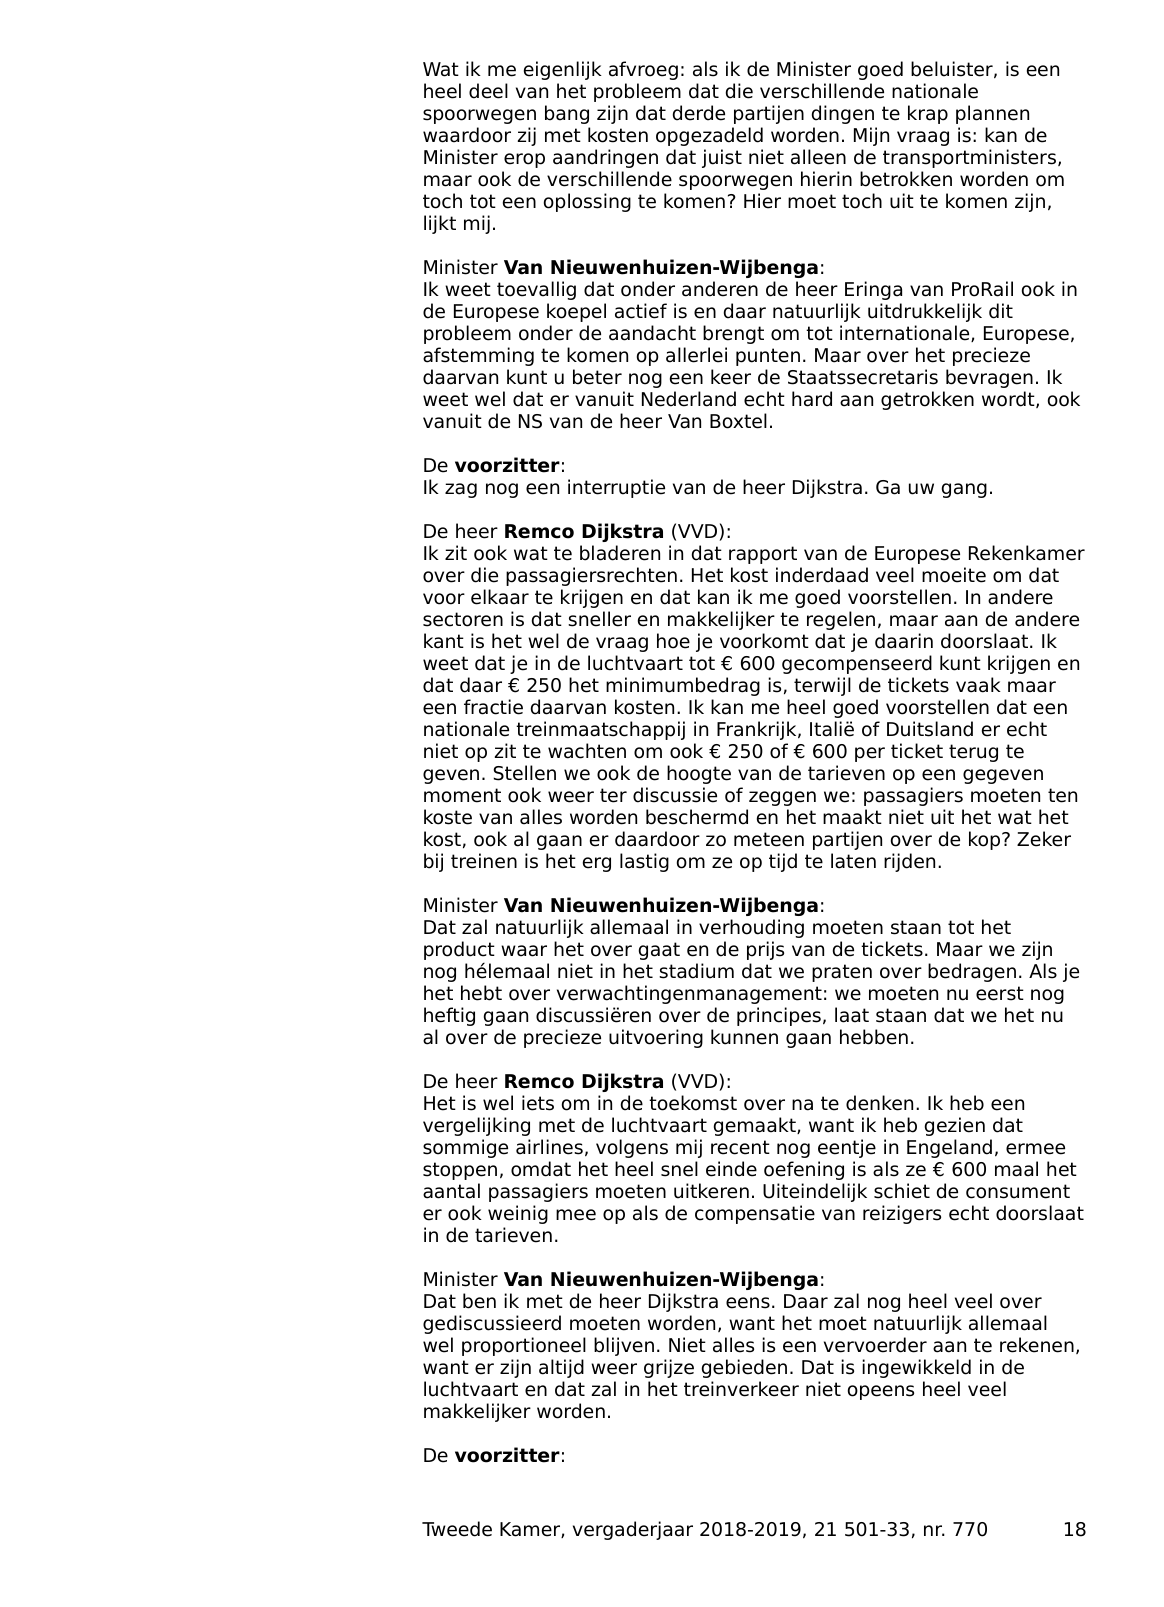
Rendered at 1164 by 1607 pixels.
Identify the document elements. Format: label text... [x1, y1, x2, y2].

text Dat zal natuurlijk allemaal in verhouding moeten staan tot het product waar het over gaat en de prijs van de tickets. Maar we zijn nog hélemaal niet in het stadium dat we praten over bedragen. Als je het hebt over verwachtingenmanagement: we moeten nu eerst nog heftig gaan discussiëren over de principes, laat staan dat we het nu al over de precieze uitvoering kunnen gaan hebben. [422, 917, 1087, 1049]
text Ik zag nog een interruptie van de heer Dijkstra. Ga uw gang. [422, 477, 1087, 499]
text Minister Van Nieuwenhuizen-Wijbenga: [422, 257, 1087, 279]
text Ik zit ook wat te bladeren in dat rapport van de Europese Rekenkamer over die passagiersrechten. Het kost inderdaad veel moeite om dat voor elkaar te krijgen en dat kan ik me goed voorstellen. In andere sectoren is dat sneller en makkelijker te regelen, maar aan de andere kant is het wel de vraag hoe je voorkomt dat je daarin doorslaat. Ik weet dat je in de luchtvaart tot € 600 gecompenseerd kunt krijgen en dat daar € 250 het minimumbedrag is, terwijl de tickets vaak maar een fractie daarvan kosten. Ik kan me heel goed voorstellen dat een nationale treinmaatschappij in Frankrijk, Italië of Duitsland er echt niet op zit te wachten om ook € 250 of € 600 per ticket terug te geven. Stellen we ook de hoogte van de tarieven op een gegeven moment ook weer ter discussie of zeggen we: passagiers moeten ten koste van alles worden beschermd en het maakt niet uit het wat het kost, ook al gaan er daardoor zo meteen partijen over de kop? Zeker bij treinen is het erg lastig om ze op tijd te laten rijden. [422, 543, 1087, 873]
text Wat ik me eigenlijk afvroeg: als ik de Minister goed beluister, is een heel deel van het probleem dat die verschillende nationale spoorwegen bang zijn dat derde partijen dingen te krap plannen waardoor zij met kosten opgezadeld worden. Mijn vraag is: kan de Minister erop aandringen dat juist niet alleen de transportministers, maar ook de verschillende spoorwegen hierin betrokken worden om toch tot een oplossing te komen? Hier moet toch uit te komen zijn, lijkt mij. [422, 59, 1087, 235]
text Dat ben ik met de heer Dijkstra eens. Daar zal nog heel veel over gediscussieerd moeten worden, want het moet natuurlijk allemaal wel proportioneel blijven. Niet alles is een vervoerder aan te rekenen, want er zijn altijd weer grijze gebieden. Dat is ingewikkeld in de luchtvaart en dat zal in het treinverkeer niet opeens heel veel makkelijker worden. [422, 1291, 1087, 1423]
text De voorzitter: [422, 1445, 1087, 1467]
text De heer Remco Dijkstra (VVD): [422, 1071, 1087, 1093]
text Ik weet toevallig dat onder anderen de heer Eringa van ProRail ook in de Europese koepel actief is en daar natuurlijk uitdrukkelijk dit probleem onder de aandacht brengt om tot internationale, Europese, afstemming te komen op allerlei punten. Maar over het precieze daarvan kunt u beter nog een keer de Staatssecretaris bevragen. Ik weet wel dat er vanuit Nederland echt hard aan getrokken wordt, ook vanuit de NS van de heer Van Boxtel. [422, 279, 1087, 433]
text De heer Remco Dijkstra (VVD): [422, 521, 1087, 543]
text Minister Van Nieuwenhuizen-Wijbenga: [422, 895, 1087, 917]
text De voorzitter: [422, 455, 1087, 477]
text Minister Van Nieuwenhuizen-Wijbenga: [422, 1269, 1087, 1291]
text Het is wel iets om in de toekomst over na te denken. Ik heb een vergelijking met de luchtvaart gemaakt, want ik heb gezien dat sommige airlines, volgens mij recent nog eentje in Engeland, ermee stoppen, omdat het heel snel einde oefening is als ze € 600 maal het aantal passagiers moeten uitkeren. Uiteindelijk schiet de consument er ook weinig mee op als de compensatie van reizigers echt doorslaat in de tarieven. [422, 1093, 1087, 1247]
